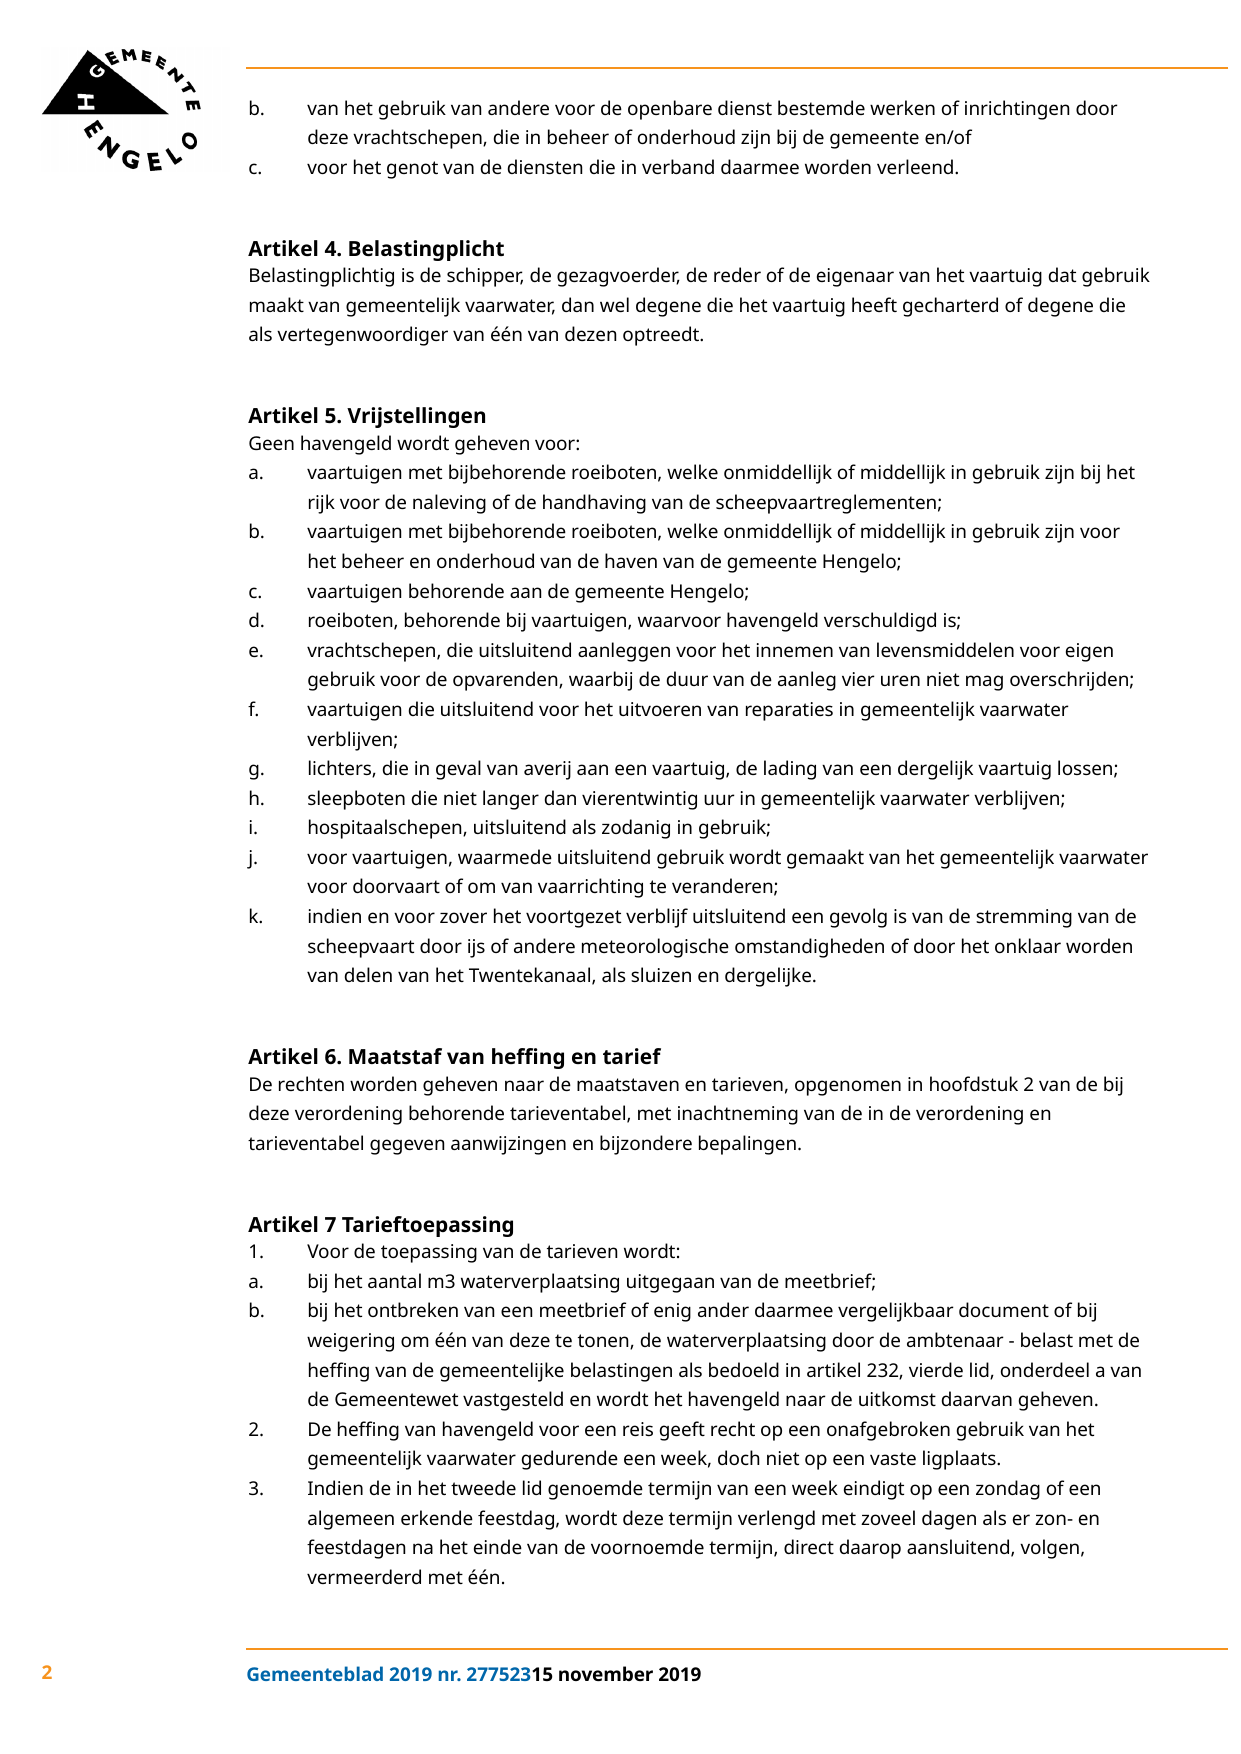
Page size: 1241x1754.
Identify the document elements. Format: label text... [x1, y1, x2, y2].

text Artikel 4. Belastingplicht [248, 234, 1152, 262]
text Artikel 6. Maatstaf van heffing en tarief [248, 1042, 1152, 1071]
list hospitaalschepen, uitsluitend als zodanig in gebruik; [248, 814, 1152, 840]
text Artikel 7 Tarieftoepassing [248, 1210, 1152, 1238]
list vaartuigen behorende aan de gemeente Hengelo; [248, 578, 1152, 604]
list bij het aantal m3 waterverplaatsing uitgegaan van de meetbrief; [248, 1268, 1152, 1294]
list van het gebruik van andere voor de openbare dienst bestemde werken of inrichtingen door deze vrachtschepen, die in beheer of onderhoud zijn bij de gemeente en/of [248, 95, 1152, 150]
list lichters, die in geval van averij aan een vaartuig, de lading van een dergelijk vaartuig lossen; [248, 755, 1152, 781]
list voor vaartuigen, waarmede uitsluitend gebruik wordt gemaakt van het gemeentelijk vaarwater voor doorvaart of om van vaarrichting te veranderen; [248, 844, 1152, 899]
list voor het genot van de diensten die in verband daarmee worden verleend. [248, 154, 1152, 180]
list vaartuigen met bijbehorende roeiboten, welke onmiddellijk of middellijk in gebruik zijn voor het beheer en onderhoud van de haven van de gemeente Hengelo; [248, 519, 1152, 574]
list sleepboten die niet langer dan vierentwintig uur in gemeentelijk vaarwater verblijven; [248, 785, 1152, 811]
list vaartuigen die uitsluitend voor het uitvoeren van reparaties in gemeentelijk vaarwater verblijven; [248, 696, 1152, 752]
list indien en voor zover het voortgezet verblijf uitsluitend een gevolg is van de stremming van de scheepvaart door ijs of andere meteorologische omstandigheden of door het onklaar worden van delen van het Twentekanaal, als sluizen en dergelijke. [248, 903, 1152, 988]
text De rechten worden geheven naar de maatstaven en tarieven, opgenomen in hoofdstuk 2 van de bij deze verordening behorende tarieventabel, met inachtneming van de in de verordening en tarieventabel gegeven aanwijzingen en bijzondere bepalingen. [248, 1071, 1152, 1156]
picture [41, 47, 231, 172]
list vaartuigen met bijbehorende roeiboten, welke onmiddellijk of middellijk in gebruik zijn bij het rijk voor de naleving of de handhaving van de scheepvaartreglementen; [248, 459, 1152, 515]
list De heffing van havengeld voor een reis geeft recht op een onafgebroken gebruik van het gemeentelijk vaarwater gedurende een week, doch niet op een vaste ligplaats. [248, 1416, 1152, 1471]
text Geen havengeld wordt geheven voor: [248, 430, 1152, 456]
list roeiboten, behorende bij vaartuigen, waarvoor havengeld verschuldigd is; [248, 607, 1152, 633]
list Indien de in het tweede lid genoemde termijn van een week eindigt op een zondag of een algemeen erkende feestdag, wordt deze termijn verlengd met zoveel dagen als er zon- en feestdagen na het einde van de voornoemde termijn, direct daarop aansluitend, volgen, vermeerderd met één. [248, 1475, 1152, 1590]
list vrachtschepen, die uitsluitend aanleggen voor het innemen van levensmiddelen voor eigen gebruik voor de opvarenden, waarbij de duur van de aanleg vier uren niet mag overschrijden; [248, 637, 1152, 692]
text Artikel 5. Vrijstellingen [248, 402, 1152, 430]
list Voor de toepassing van de tarieven wordt: [248, 1238, 1152, 1264]
list bij het ontbreken van een meetbrief of enig ander daarmee vergelijkbaar document of bij weigering om één van deze te tonen, de waterverplaatsing door de ambtenaar - belast met de heffing van de gemeentelijke belastingen als bedoeld in artikel 232, vierde lid, onderdeel a van de Gemeentewet vastgesteld en wordt het havengeld naar de uitkomst daarvan geheven. [248, 1298, 1152, 1412]
text Belastingplichtig is de schipper, de gezagvoerder, de reder of de eigenaar van het vaartuig dat gebruik maakt van gemeentelijk vaarwater, dan wel degene die het vaartuig heeft gecharterd of degene die als vertegenwoordiger van één van dezen optreedt. [248, 262, 1152, 347]
